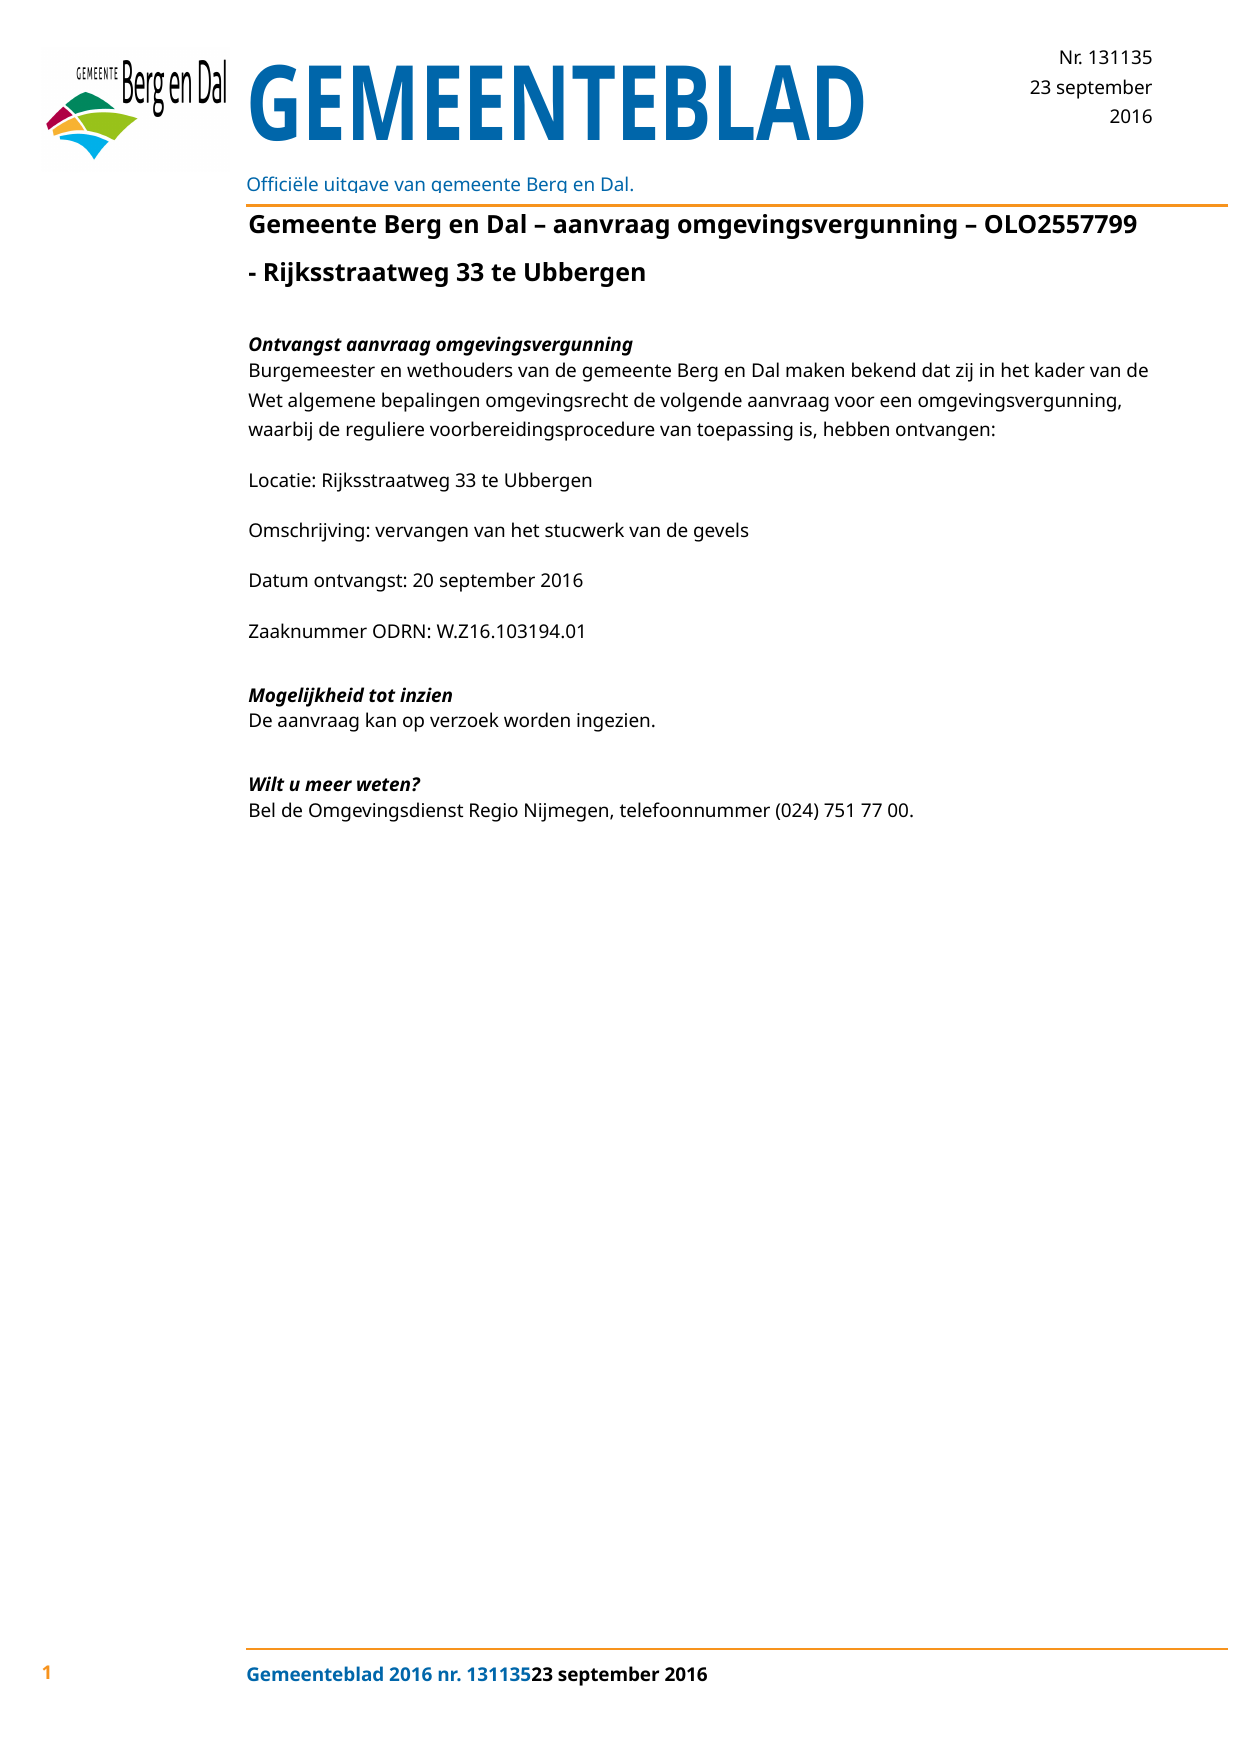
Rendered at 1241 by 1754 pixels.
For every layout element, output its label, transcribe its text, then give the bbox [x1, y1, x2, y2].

text Omschrijving: vervangen van het stucwerk van de gevels [248, 517, 1152, 543]
text Locatie: Rijksstraatweg 33 te Ubbergen [248, 467, 1152, 492]
text Datum ontvangst: 20 september 2016 [248, 568, 1152, 593]
text Mogelijkheid tot inzien [248, 682, 1152, 708]
text Gemeente Berg en Dal – aanvraag omgevingsvergunning – OLO2557799 - Rijksstraatweg 33 te Ubbergen [248, 207, 1152, 288]
text Zaaknummer ODRN: W.Z16.103194.01 [248, 618, 1152, 644]
picture [41, 47, 231, 172]
text Wilt u meer weten? [248, 772, 1152, 797]
text Bel de Omgevingsdienst Regio Nijmegen, telefoonnummer (024) 751 77 00. [248, 797, 1152, 823]
text Ontvangst aanvraag omgevingsvergunning [248, 331, 1152, 357]
text De aanvraag kan op verzoek worden ingezien. [248, 708, 1152, 733]
text Burgemeester en wethouders van de gemeente Berg en Dal maken bekend dat zij in het kader van de Wet algemene bepalingen omgevingsrecht de volgende aanvraag voor een omgevingsvergunning, waarbij de reguliere voorbereidingsprocedure van toepassing is, hebben ontvangen: [248, 357, 1152, 442]
